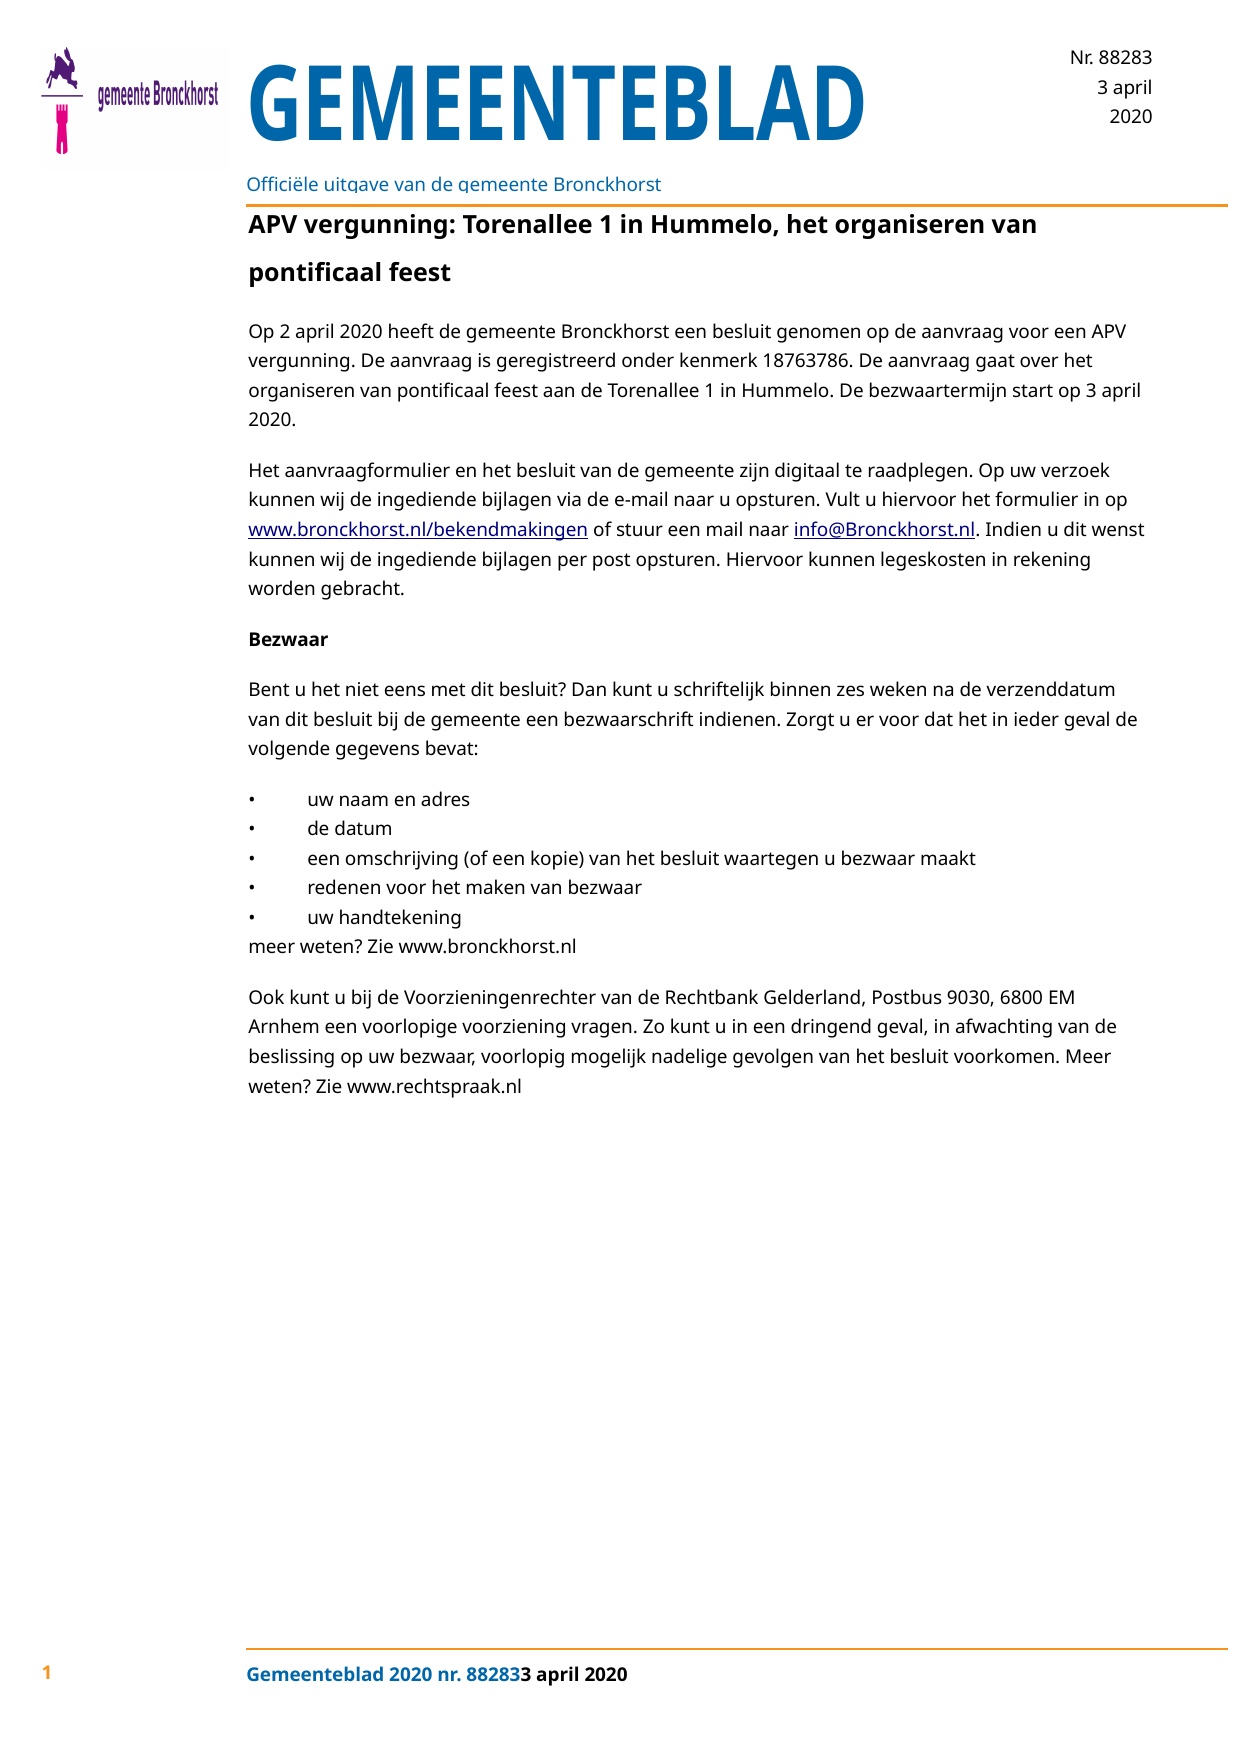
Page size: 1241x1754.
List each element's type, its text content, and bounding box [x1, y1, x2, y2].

list redenen voor het maken van bezwaar [248, 874, 1152, 900]
list uw naam en adres [248, 786, 1152, 812]
text Bezwaar [248, 626, 1152, 652]
text Bent u het niet eens met dit besluit? Dan kunt u schriftelijk binnen zes weken na de verzenddatum van dit besluit bij de gemeente een bezwaarschrift indienen. Zorgt u er voor dat het in ieder geval de volgende gegevens bevat: [248, 676, 1152, 761]
text APV vergunning: Torenallee 1 in Hummelo, het organiseren van pontificaal feest [248, 207, 1152, 288]
text Op 2 april 2020 heeft de gemeente Bronckhorst een besluit genomen op de aanvraag voor een APV vergunning. De aanvraag is geregistreerd onder kenmerk 18763786. De aanvraag gaat over het organiseren van pontificaal feest aan de Torenallee 1 in Hummelo. De bezwaartermijn start op 3 april 2020. [248, 318, 1152, 432]
list uw handtekening [248, 904, 1152, 930]
text Het aanvraagformulier en het besluit van de gemeente zijn digitaal te raadplegen. Op uw verzoek kunnen wij de ingediende bijlagen via de e-mail naar u opsturen. Vult u hiervoor het formulier in op www.bronckhorst.nl/bekendmakingen of stuur een mail naar info@Bronckhorst.nl. Indien u dit wenst kunnen wij de ingediende bijlagen per post opsturen. Hiervoor kunnen legeskosten in rekening worden gebracht. [248, 457, 1152, 601]
text meer weten? Zie www.bronckhorst.nl [248, 934, 1152, 959]
text Ook kunt u bij de Voorzieningenrechter van de Rechtbank Gelderland, Postbus 9030, 6800 EM Arnhem een voorlopige voorziening vragen. Zo kunt u in een dringend geval, in afwachting van de beslissing op uw bezwaar, voorlopig mogelijk nadelige gevolgen van het besluit voorkomen. Meer weten? Zie www.rechtspraak.nl [248, 984, 1152, 1099]
list een omschrijving (of een kopie) van het besluit waartegen u bezwaar maakt [248, 845, 1152, 871]
list de datum [248, 815, 1152, 841]
picture [41, 47, 231, 172]
